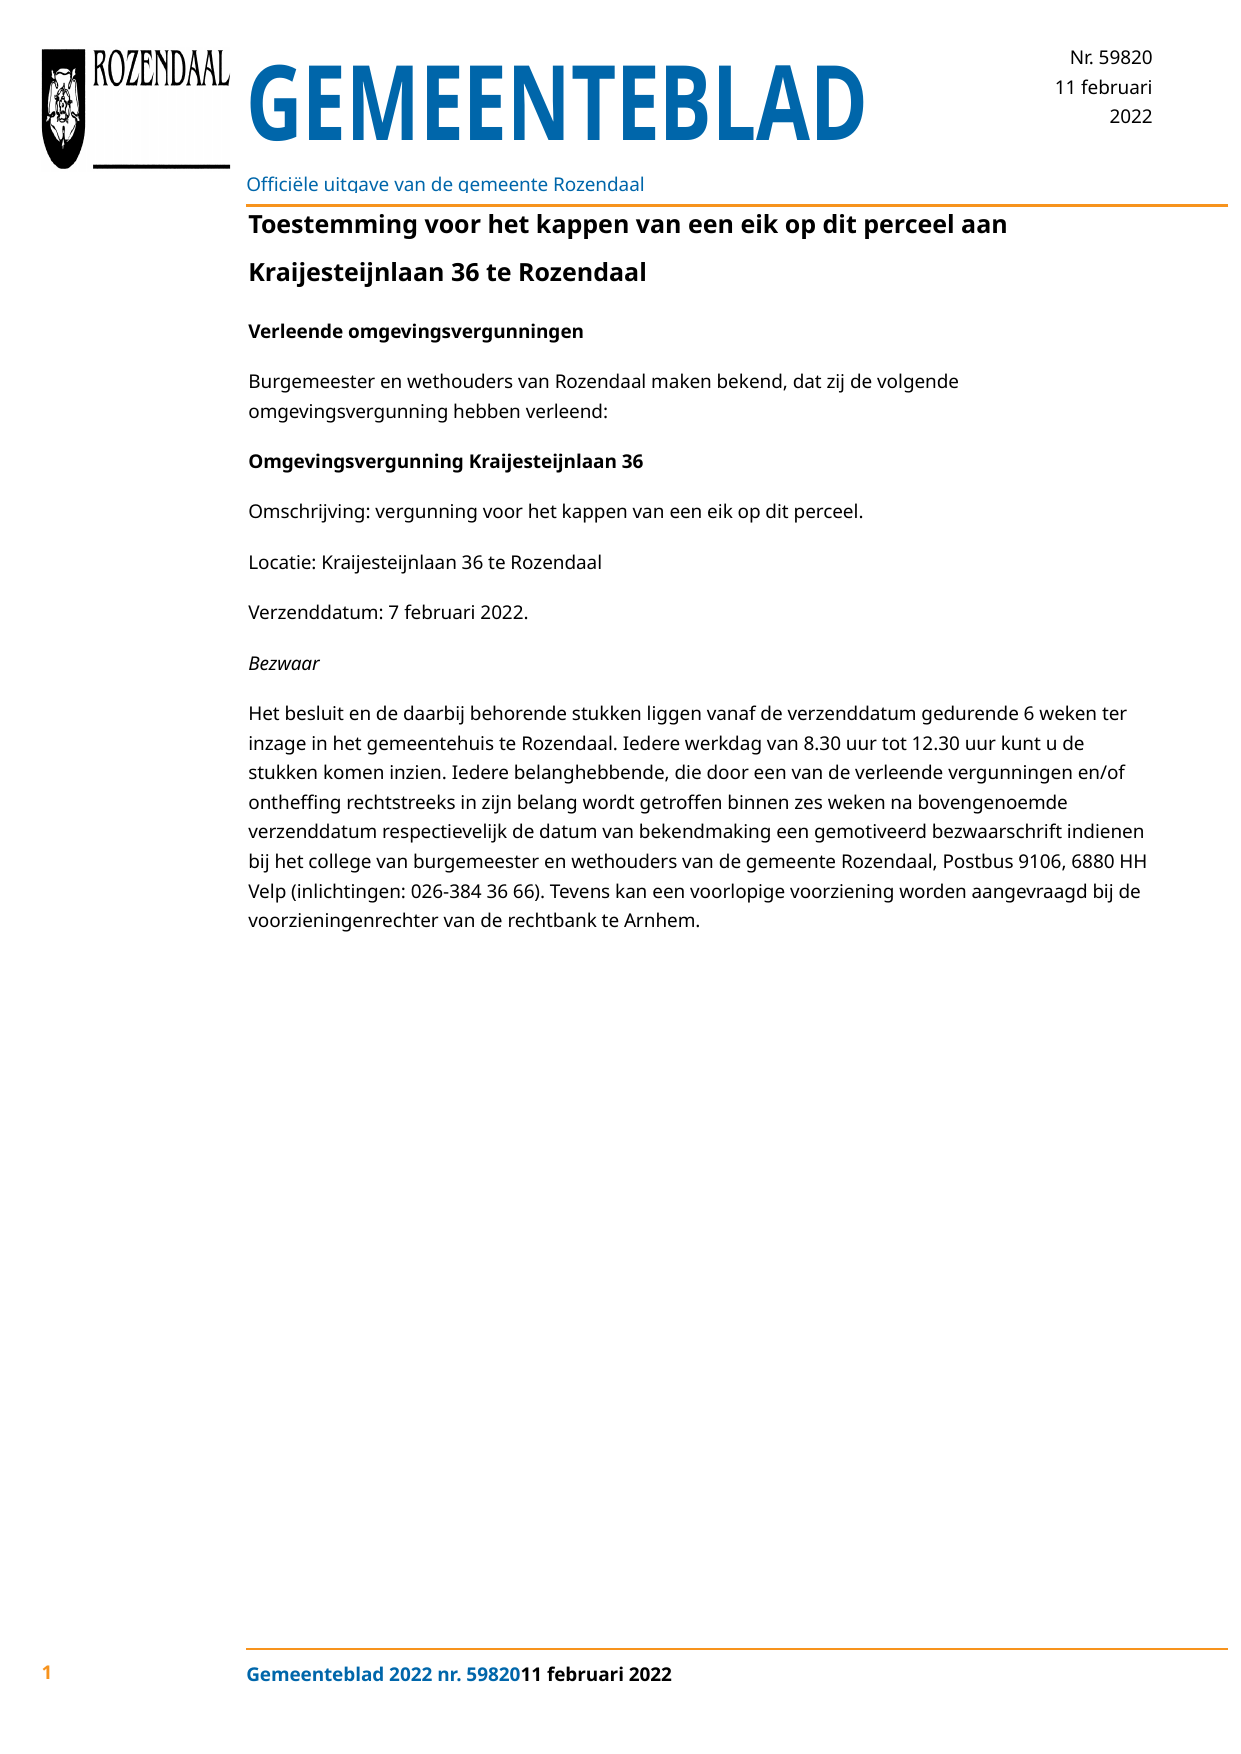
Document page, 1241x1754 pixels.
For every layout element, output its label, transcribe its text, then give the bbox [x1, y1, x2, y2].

text Bezwaar [248, 650, 1152, 676]
picture [41, 47, 231, 172]
text Verzenddatum: 7 februari 2022. [248, 599, 1152, 625]
text Omgevingsvergunning Kraijesteijnlaan 36 [248, 448, 1152, 474]
text Toestemming voor het kappen van een eik op dit perceel aan Kraijesteijnlaan 36 te Rozendaal [248, 207, 1152, 288]
text Verleende omgevingsvergunningen [248, 318, 1152, 344]
text Locatie: Kraijesteijnlaan 36 te Rozendaal [248, 549, 1152, 575]
text Omschrijving: vergunning voor het kappen van een eik op dit perceel. [248, 499, 1152, 524]
text Burgemeester en wethouders van Rozendaal maken bekend, dat zij de volgende omgevingsvergunning hebben verleend: [248, 368, 1152, 424]
text Het besluit en de daarbij behorende stukken liggen vanaf de verzenddatum gedurende 6 weken ter inzage in het gemeentehuis te Rozendaal. Iedere werkdag van 8.30 uur tot 12.30 uur kunt u de stukken komen inzien. Iedere belanghebbende, die door een van de verleende vergunningen en/of ontheffing rechtstreeks in zijn belang wordt getroffen binnen zes weken na bovengenoemde verzenddatum respectievelijk de datum van bekendmaking een gemotiveerd bezwaarschrift indienen bij het college van burgemeester en wethouders van de gemeente Rozendaal, Postbus 9106, 6880 HH Velp (inlichtingen: 026-384 36 66). Tevens kan een voorlopige voorziening worden aangevraagd bij de voorzieningenrechter van de rechtbank te Arnhem. [248, 700, 1152, 933]
